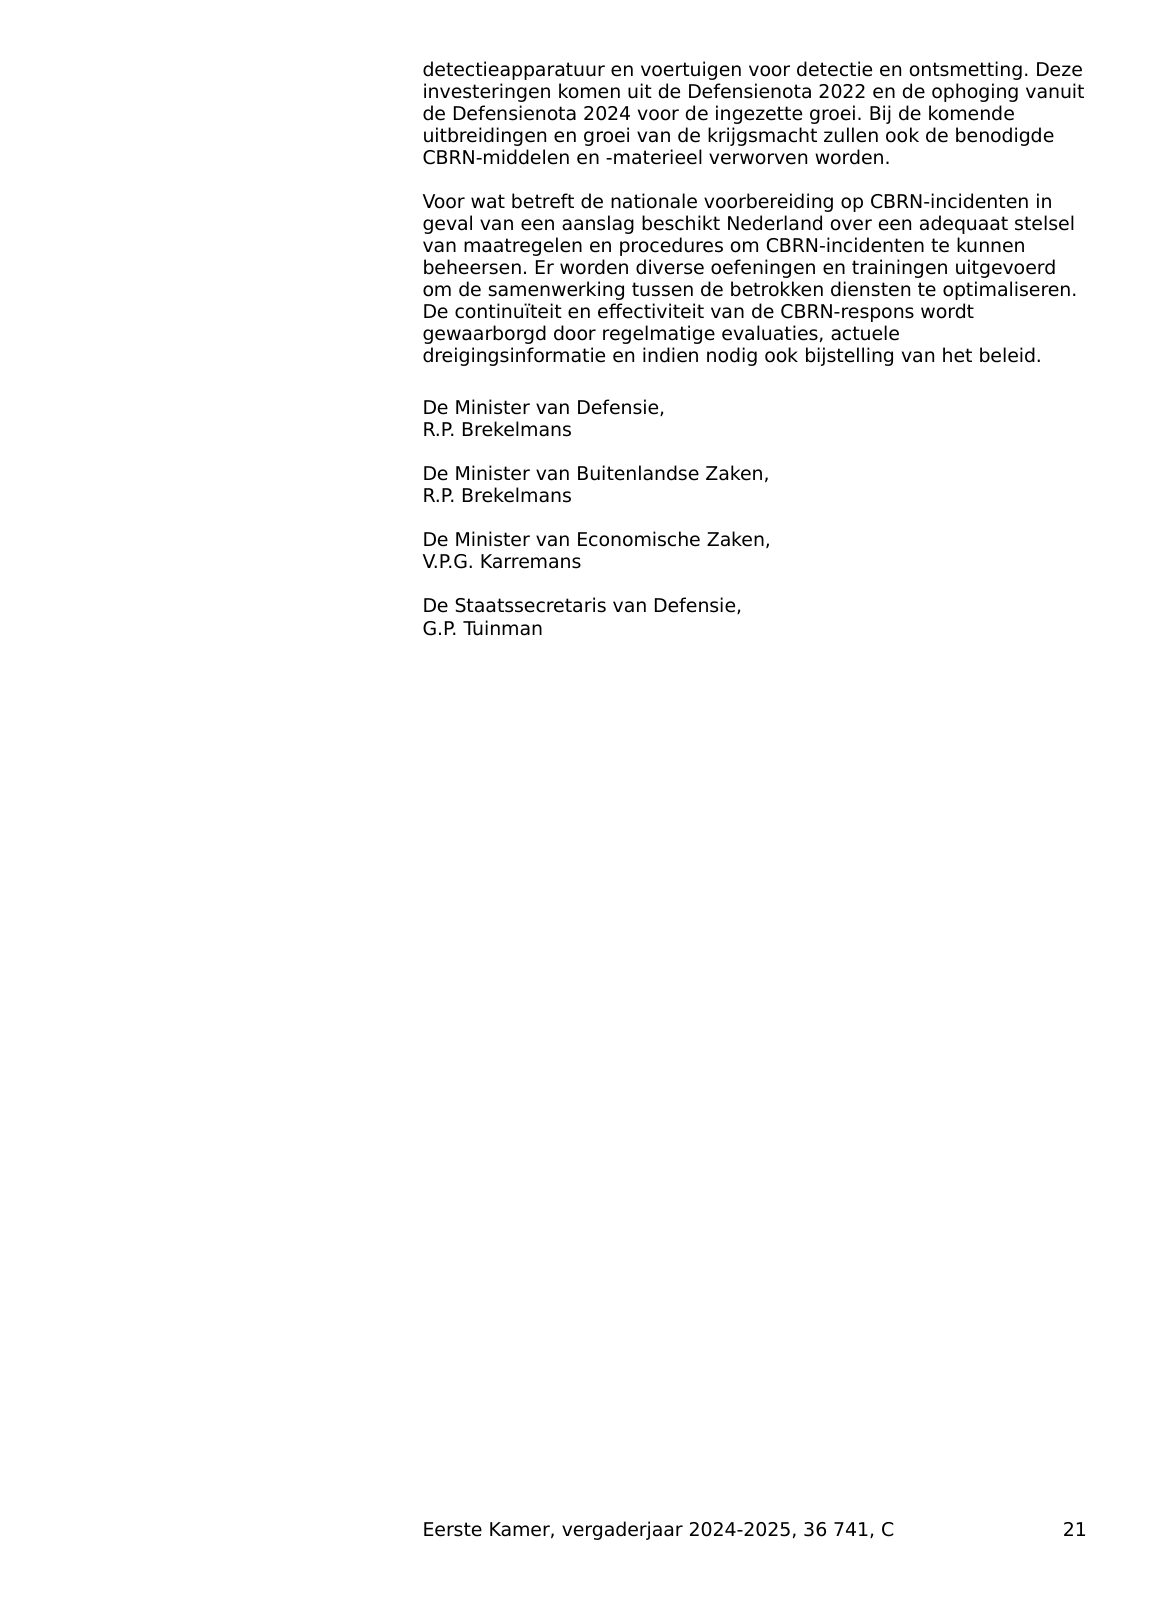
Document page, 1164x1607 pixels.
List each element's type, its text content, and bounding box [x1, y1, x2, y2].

text De Staatssecretaris van Defensie, G.P. Tuinman [422, 595, 1087, 639]
text De Minister van Economische Zaken, V.P.G. Karremans [422, 529, 1087, 573]
text detectieapparatuur en voertuigen voor detectie en ontsmetting. Deze investeringen komen uit de Defensienota 2022 en de ophoging vanuit de Defensienota 2024 voor de ingezette groei. Bij de komende uitbreidingen en groei van de krijgsmacht zullen ook de benodigde CBRN-middelen en -materieel verworven worden. [422, 59, 1087, 169]
text De Minister van Buitenlandse Zaken, R.P. Brekelmans [422, 463, 1087, 507]
text Voor wat betreft de nationale voorbereiding op CBRN-incidenten in geval van een aanslag beschikt Nederland over een adequaat stelsel van maatregelen en procedures om CBRN-incidenten te kunnen beheersen. Er worden diverse oefeningen en trainingen uitgevoerd om de samenwerking tussen de betrokken diensten te optimaliseren. De continuïteit en effectiviteit van de CBRN-respons wordt gewaarborgd door regelmatige evaluaties, actuele dreigingsinformatie en indien nodig ook bijstelling van het beleid. [422, 191, 1087, 367]
text De Minister van Defensie, R.P. Brekelmans [422, 397, 1087, 441]
